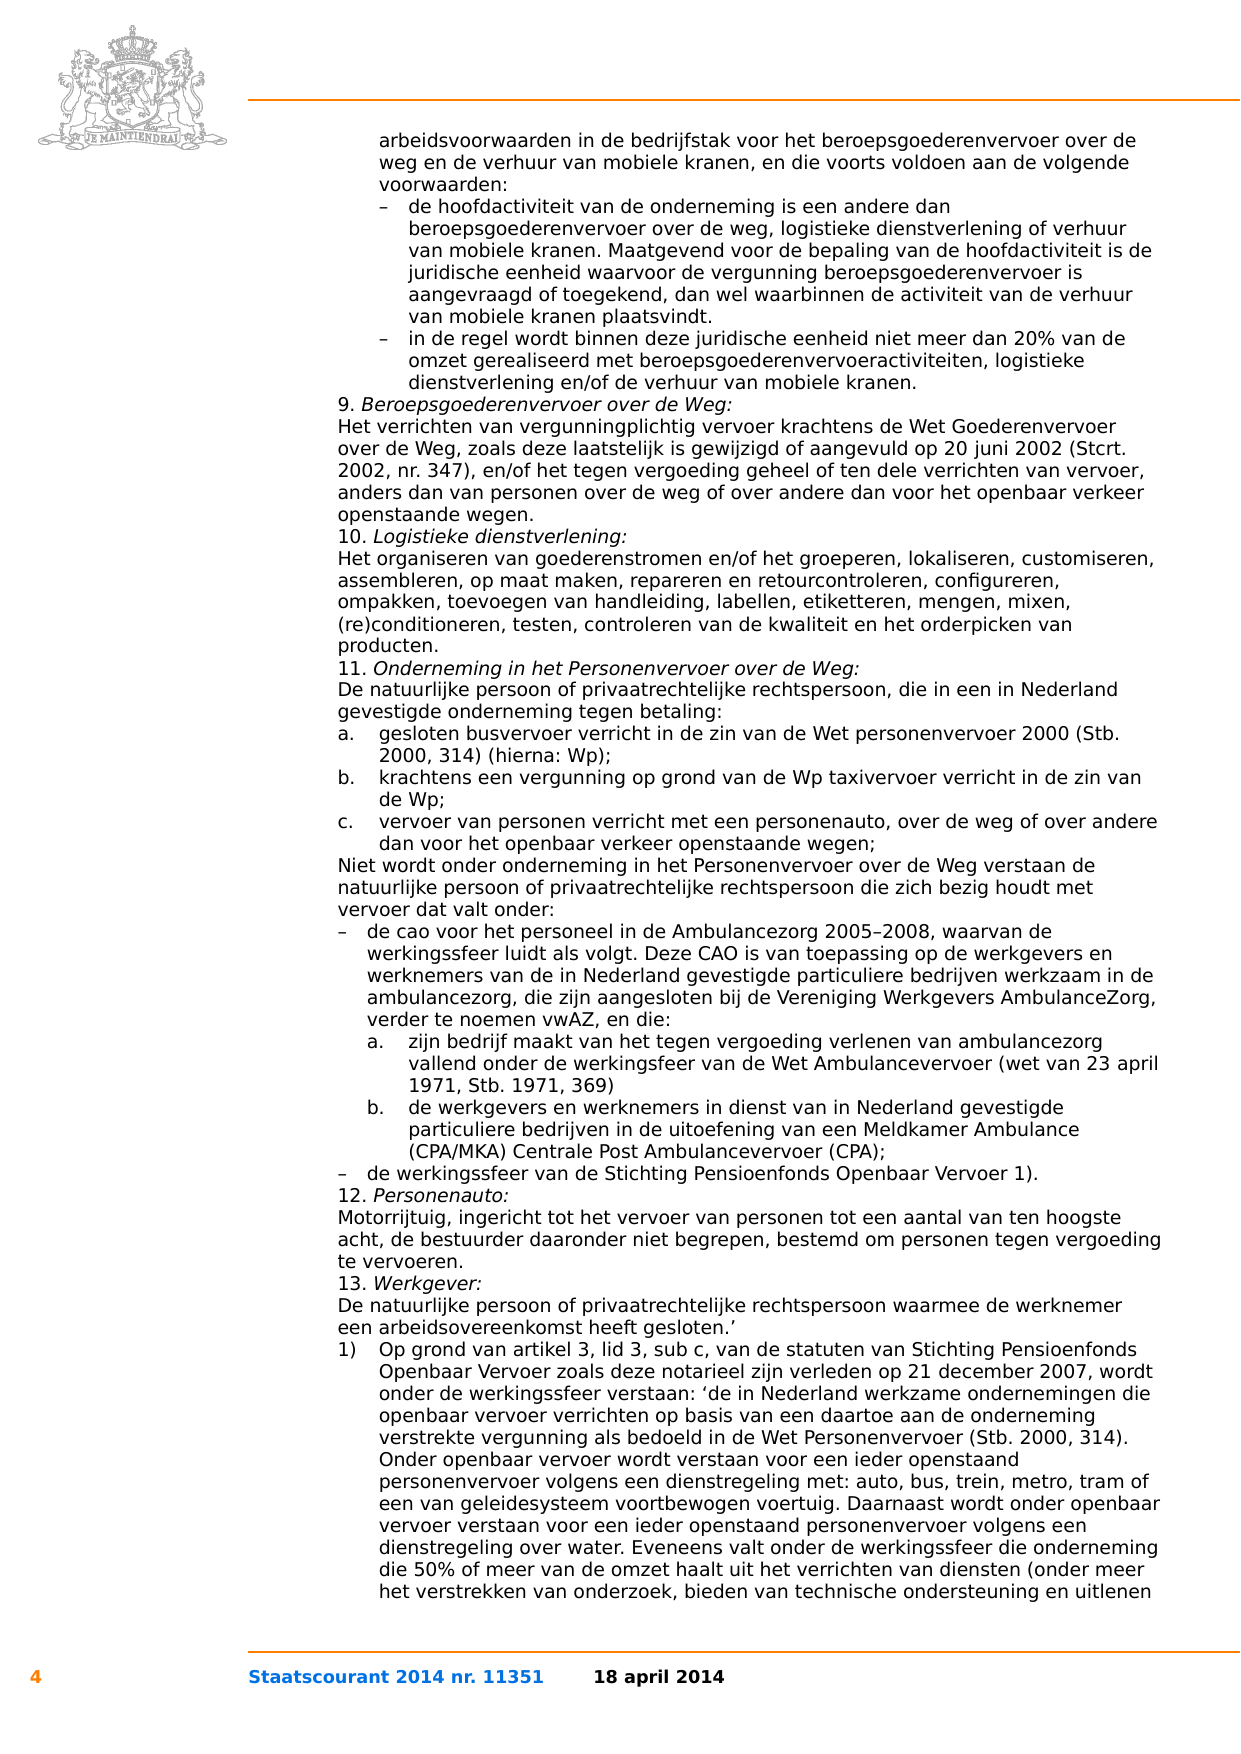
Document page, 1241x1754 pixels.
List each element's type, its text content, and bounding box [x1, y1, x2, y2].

text 10. Logistieke dienstverlening: [337, 526, 1163, 547]
text Motorrijtuig, ingericht tot het vervoer van personen tot een aantal van ten hoogste acht, de bestuurder daaronder niet begrepen, bestemd om personen tegen vergoeding te vervoeren. [337, 1207, 1163, 1273]
text De natuurlijke persoon of privaatrechtelijke rechtspersoon, die in een in Nederland gevestigde onderneming tegen betaling: [337, 679, 1163, 723]
text 9. Beroepsgoederenvervoer over de Weg: [337, 394, 1163, 416]
text 13. Werkgever: [337, 1273, 1163, 1295]
text – de werkingssfeer van de Stichting Pensioenfonds Openbaar Vervoer 1). [337, 1163, 1163, 1185]
text b. krachtens een vergunning op grond van de Wp taxivervoer verricht in de zin van de Wp; [337, 767, 1163, 811]
text – in de regel wordt binnen deze juridische eenheid niet meer dan 20% van de omzet gerealiseerd met beroepsgoederenvervoeractiviteiten, logistieke dienstverlening en/of de verhuur van mobiele kranen. [378, 328, 1163, 394]
text Het verrichten van vergunningplichtig vervoer krachtens de Wet Goederenvervoer over de Weg, zoals deze laatstelijk is gewijzigd of aangevuld op 20 juni 2002 (Stcrt. 2002, nr. 347), en/of het tegen vergoeding geheel of ten dele verrichten van vervoer, anders dan van personen over de weg of over andere dan voor het openbaar verkeer openstaande wegen. [337, 416, 1163, 526]
text 12. Personenauto: [337, 1185, 1163, 1207]
picture [38, 25, 227, 150]
text Niet wordt onder onderneming in het Personenvervoer over de Weg verstaan de natuurlijke persoon of privaatrechtelijke rechtspersoon die zich bezig houdt met vervoer dat valt onder: [337, 855, 1163, 921]
text – de hoofdactiviteit van de onderneming is een andere dan beroepsgoederenvervoer over de weg, logistieke dienstverlening of verhuur van mobiele kranen. Maatgevend voor de bepaling van de hoofdactiviteit is de juridische eenheid waarvoor de vergunning beroepsgoederenvervoer is aangevraagd of toegekend, dan wel waarbinnen de activiteit van de verhuur van mobiele kranen plaatsvindt. [378, 196, 1163, 328]
text b. de werkgevers en werknemers in dienst van in Nederland gevestigde particuliere bedrijven in de uitoefening van een Meldkamer Ambulance (CPA/MKA) Centrale Post Ambulancevervoer (CPA); [367, 1097, 1163, 1163]
text Het organiseren van goederenstromen en/of het groeperen, lokaliseren, customiseren, assembleren, op maat maken, repareren en retourcontroleren, configureren, ompakken, toevoegen van handleiding, labellen, etiketteren, mengen, mixen, (re)conditioneren, testen, controleren van de kwaliteit en het orderpicken van producten. [337, 547, 1163, 657]
text a. gesloten busvervoer verricht in de zin van de Wet personenvervoer 2000 (Stb. 2000, 314) (hierna: Wp); [337, 723, 1163, 767]
text 11. Onderneming in het Personenvervoer over de Weg: [337, 657, 1163, 679]
text c. vervoer van personen verricht met een personenauto, over de weg of over andere dan voor het openbaar verkeer openstaande wegen; [337, 811, 1163, 855]
text – de cao voor het personeel in de Ambulancezorg 2005–2008, waarvan de werkingssfeer luidt als volgt. Deze CAO is van toepassing op de werkgevers en werknemers van de in Nederland gevestigde particuliere bedrijven werkzaam in de ambulancezorg, die zijn aangesloten bij de Vereniging Werkgevers AmbulanceZorg, verder te noemen vwAZ, en die: [337, 921, 1163, 1031]
text a. zijn bedrijf maakt van het tegen vergoeding verlenen van ambulancezorg vallend onder de werkingsfeer van de Wet Ambulancevervoer (wet van 23 april 1971, Stb. 1971, 369) [367, 1031, 1163, 1097]
text arbeidsvoorwaarden in de bedrijfstak voor het beroepsgoederenvervoer over de weg en de verhuur van mobiele kranen, en die voorts voldoen aan de volgende voorwaarden: [337, 130, 1163, 196]
text 1) Op grond van artikel 3, lid 3, sub c, van de statuten van Stichting Pensioenfonds Openbaar Vervoer zoals deze notarieel zijn verleden op 21 december 2007, wordt onder de werkingssfeer verstaan: ‘de in Nederland werkzame ondernemingen die openbaar vervoer verrichten op basis van een daartoe aan de onderneming verstrekte vergunning als bedoeld in de Wet Personenvervoer (Stb. 2000, 314). Onder openbaar vervoer wordt verstaan voor een ieder openstaand personenvervoer volgens een dienstregeling met: auto, bus, trein, metro, tram of een van geleidesysteem voortbewogen voertuig. Daarnaast wordt onder openbaar vervoer verstaan voor een ieder openstaand personenvervoer volgens een dienstregeling over water. Eveneens valt onder de werkingssfeer die onderneming die 50% of meer van de omzet haalt uit het verrichten van diensten (onder meer het verstrekken van onderzoek, bieden van technische ondersteuning en uitlenen [337, 1339, 1163, 1602]
text De natuurlijke persoon of privaatrechtelijke rechtspersoon waarmee de werknemer een arbeidsovereenkomst heeft gesloten.’ [337, 1295, 1163, 1339]
